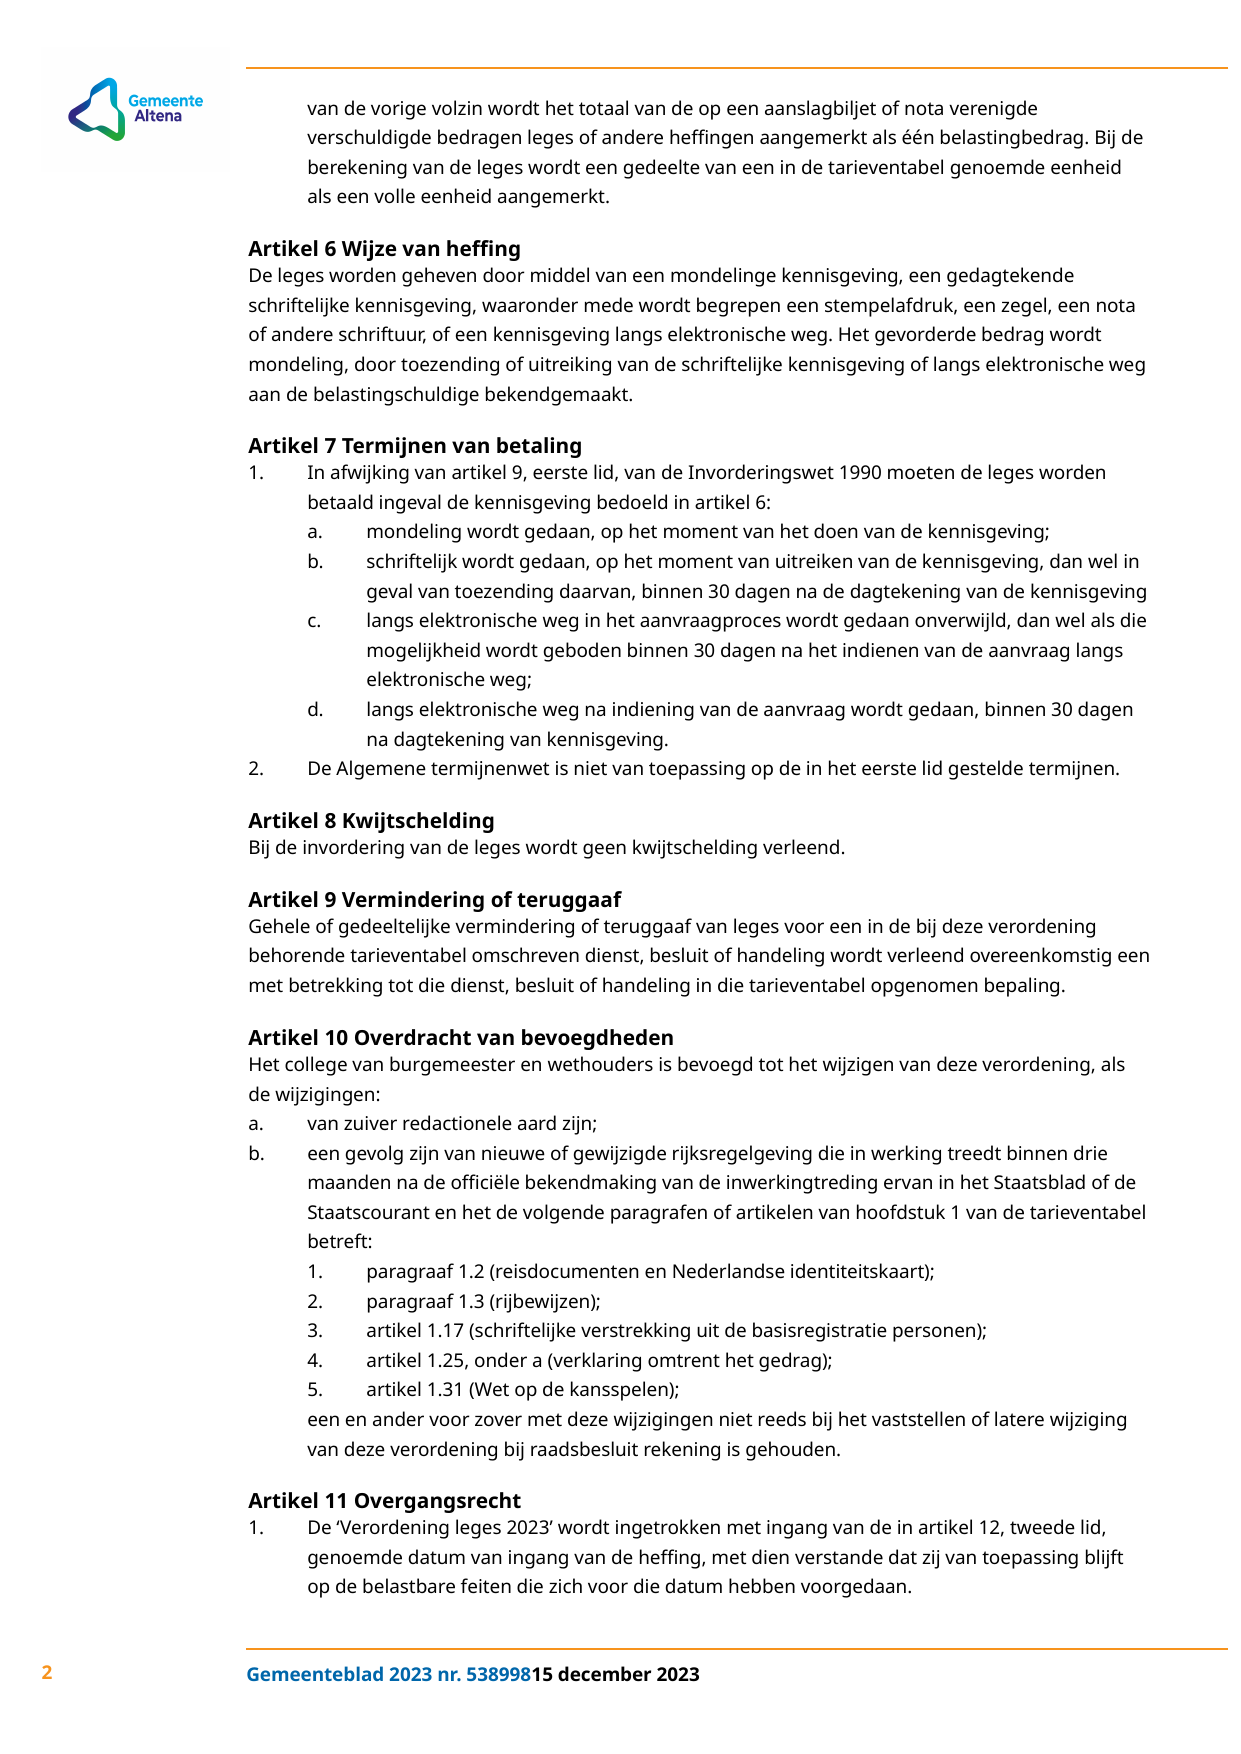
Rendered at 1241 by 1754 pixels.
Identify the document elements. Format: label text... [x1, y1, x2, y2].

text Artikel 8 Kwijtschelding [248, 806, 1152, 834]
list langs elektronische weg na indiening van de aanvraag wordt gedaan, binnen 30 dagen na dagtekening van kennisgeving. [307, 696, 1152, 752]
list paragraaf 1.2 (reisdocumenten en Nederlandse identiteitskaart); [307, 1258, 1152, 1284]
list een gevolg zijn van nieuwe of gewijzigde rijksregelgeving die in werking treedt binnen drie maanden na de officiële bekendmaking van de inwerkingtreding ervan in het Staatsblad of de Staatscourant en het de volgende paragrafen of artikelen van hoofdstuk 1 van de tarieventabel betreft: [248, 1140, 1152, 1254]
text Gehele of gedeeltelijke vermindering of teruggaaf van leges voor een in de bij deze verordening behorende tarieventabel omschreven dienst, besluit of handeling wordt verleend overeenkomstig een met betrekking tot die dienst, besluit of handeling in die tarieventabel opgenomen bepaling. [248, 913, 1152, 998]
list schriftelijk wordt gedaan, op het moment van uitreiken van de kennisgeving, dan wel in geval van toezending daarvan, binnen 30 dagen na de dagtekening van de kennisgeving [307, 548, 1152, 604]
text Het college van burgemeester en wethouders is bevoegd tot het wijzigen van deze verordening, als de wijzigingen: [248, 1051, 1152, 1106]
list De Algemene termijnenwet is niet van toepassing op de in het eerste lid gestelde termijnen. [248, 755, 1152, 781]
list een en ander voor zover met deze wijzigingen niet reeds bij het vaststellen of latere wijziging van deze verordening bij raadsbesluit rekening is gehouden. [248, 1406, 1152, 1461]
text Bij de invordering van de leges wordt geen kwijtschelding verleend. [248, 834, 1152, 860]
list van de vorige volzin wordt het totaal van de op een aanslagbiljet of nota verenigde verschuldigde bedragen leges of andere heffingen aangemerkt als één belastingbedrag. Bij de berekening van de leges wordt een gedeelte van een in de tarieventabel genoemde eenheid als een volle eenheid aangemerkt. [248, 95, 1152, 209]
list In afwijking van artikel 9, eerste lid, van de Invorderingswet 1990 moeten de leges worden betaald ingeval de kennisgeving bedoeld in artikel 6: [248, 459, 1152, 515]
text Artikel 7 Termijnen van betaling [248, 431, 1152, 459]
list artikel 1.17 (schriftelijke verstrekking uit de basisregistratie personen); [307, 1317, 1152, 1343]
picture [41, 47, 231, 172]
text De leges worden geheven door middel van een mondelinge kennisgeving, een gedagtekende schriftelijke kennisgeving, waaronder mede wordt begrepen een stempelafdruk, een zegel, een nota of andere schriftuur, of een kennisgeving langs elektronische weg. Het gevorderde bedrag wordt mondeling, door toezending of uitreiking van de schriftelijke kennisgeving of langs elektronische weg aan de belastingschuldige bekendgemaakt. [248, 262, 1152, 406]
list De ‘Verordening leges 2023’ wordt ingetrokken met ingang van de in artikel 12, tweede lid, genoemde datum van ingang van de heffing, met dien verstande dat zij van toepassing blijft op de belastbare feiten die zich voor die datum hebben voorgedaan. [248, 1514, 1152, 1599]
list paragraaf 1.3 (rijbewijzen); [307, 1288, 1152, 1313]
text Artikel 11 Overgangsrecht [248, 1486, 1152, 1514]
list van zuiver redactionele aard zijn; [248, 1110, 1152, 1136]
text Artikel 6 Wijze van heffing [248, 234, 1152, 262]
list langs elektronische weg in het aanvraagproces wordt gedaan onverwijld, dan wel als die mogelijkheid wordt geboden binnen 30 dagen na het indienen van de aanvraag langs elektronische weg; [307, 607, 1152, 692]
list artikel 1.31 (Wet op de kansspelen); [307, 1377, 1152, 1402]
text Artikel 10 Overdracht van bevoegdheden [248, 1023, 1152, 1051]
list artikel 1.25, onder a (verklaring omtrent het gedrag); [307, 1347, 1152, 1373]
text Artikel 9 Vermindering of teruggaaf [248, 885, 1152, 913]
list mondeling wordt gedaan, op het moment van het doen van de kennisgeving; [307, 519, 1152, 544]
